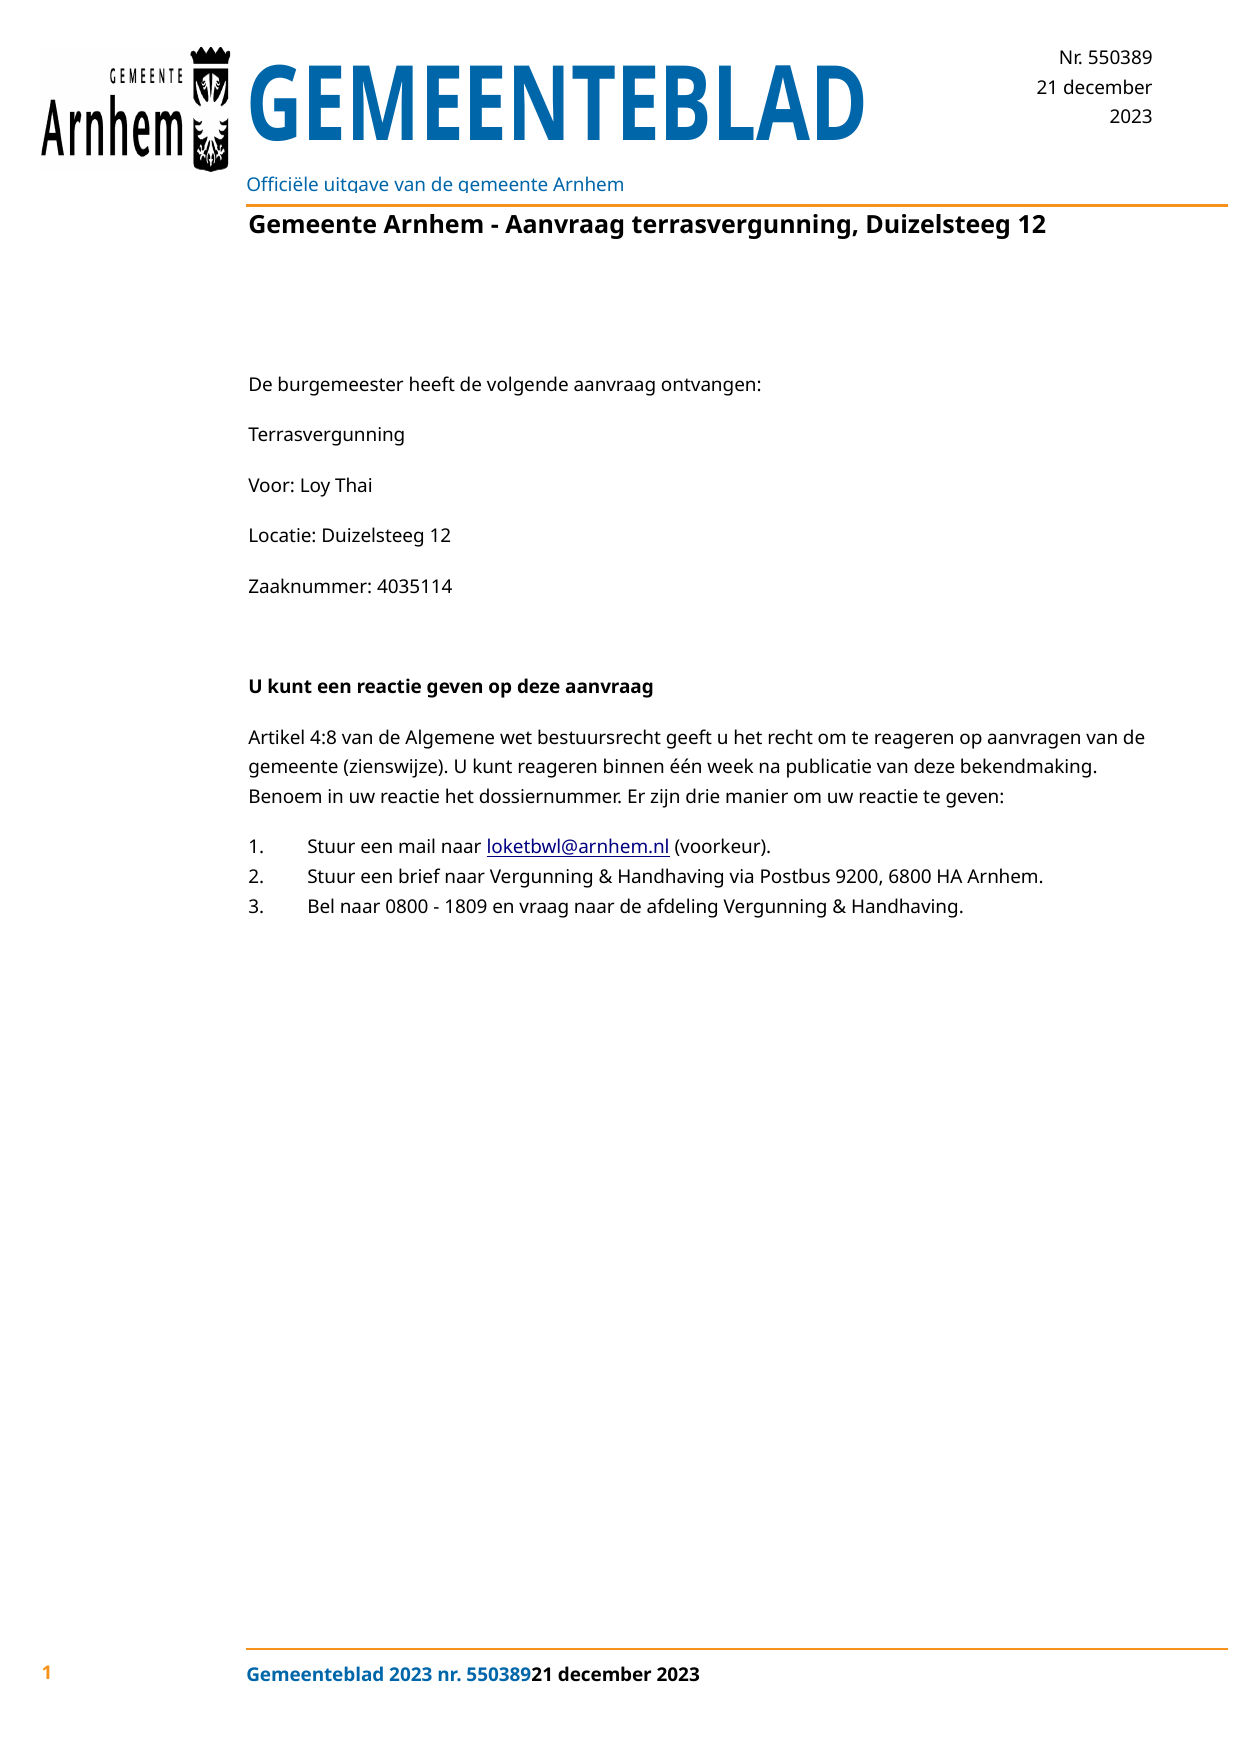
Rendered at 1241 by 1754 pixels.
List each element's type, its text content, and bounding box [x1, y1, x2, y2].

picture [41, 47, 231, 172]
text Artikel 4:8 van de Algemene wet bestuursrecht geeft u het recht om te reageren op aanvragen van de gemeente (zienswijze). U kunt reageren binnen één week na publicatie van deze bekendmaking. Benoem in uw reactie het dossiernummer. Er zijn drie manier om uw reactie te geven: [248, 724, 1152, 809]
list Stuur een brief naar Vergunning & Handhaving via Postbus 9200, 6800 HA Arnhem. [248, 863, 1152, 889]
text Terrasvergunning [248, 422, 1152, 447]
text U kunt een reactie geven op deze aanvraag [248, 674, 1152, 699]
text Gemeente Arnhem - Aanvraag terrasvergunning, Duizelsteeg 12 [248, 207, 1152, 241]
text De burgemeester heeft de volgende aanvraag ontvangen: [248, 371, 1152, 397]
list Stuur een mail naar loketbwl@arnhem.nl (voorkeur). [248, 834, 1152, 859]
list Bel naar 0800 - 1809 en vraag naar de afdeling Vergunning & Handhaving. [248, 893, 1152, 918]
text Zaaknummer: 4035114 [248, 573, 1152, 598]
text Voor: Loy Thai [248, 472, 1152, 498]
text Locatie: Duizelsteeg 12 [248, 522, 1152, 548]
